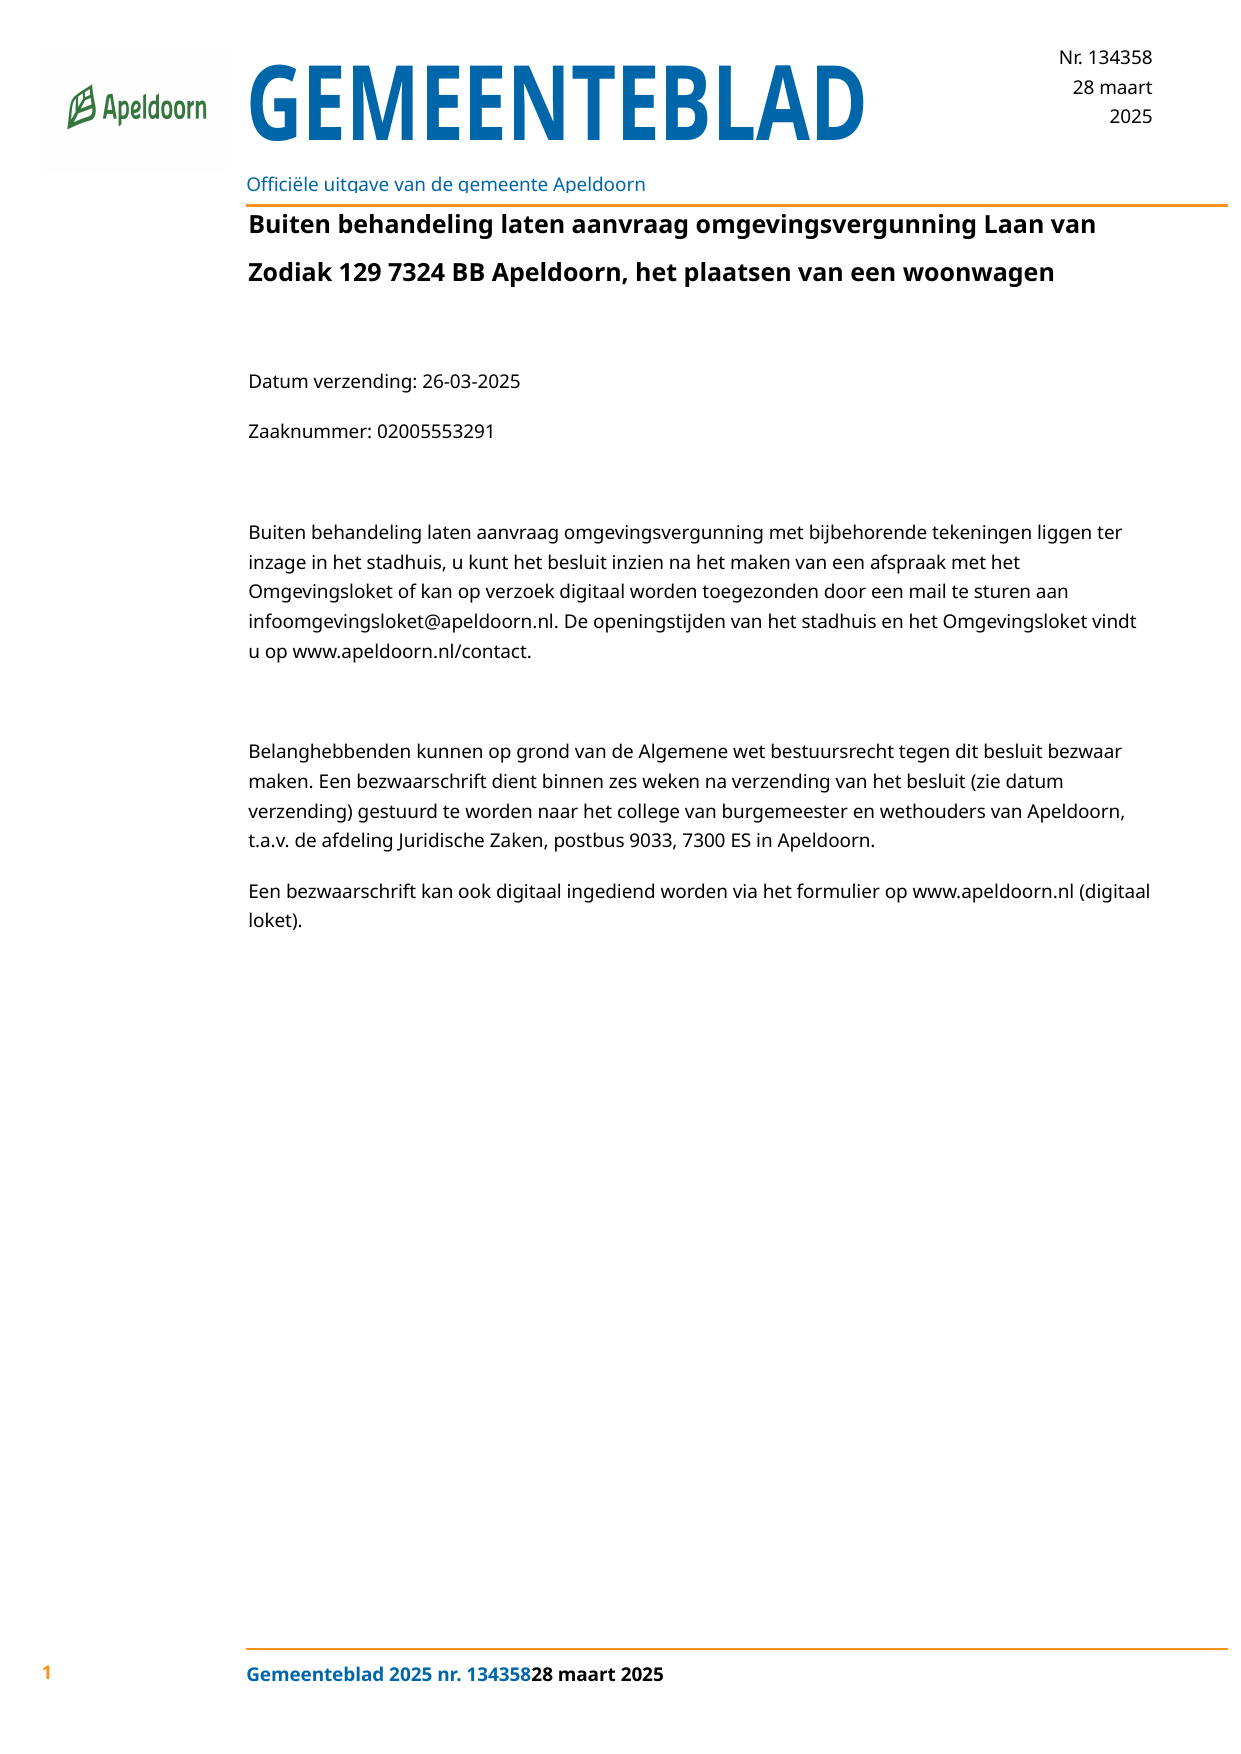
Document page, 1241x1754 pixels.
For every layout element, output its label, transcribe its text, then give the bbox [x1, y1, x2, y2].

picture [41, 47, 231, 172]
text Datum verzending: 26-03-2025 [248, 368, 1152, 394]
text Buiten behandeling laten aanvraag omgevingsvergunning met bijbehorende tekeningen liggen ter inzage in het stadhuis, u kunt het besluit inzien na het maken van een afspraak met het Omgevingsloket of kan op verzoek digitaal worden toegezonden door een mail te sturen aan infoomgevingsloket@apeldoorn.nl. De openingstijden van het stadhuis en het Omgevingsloket vindt u op www.apeldoorn.nl/contact. [248, 519, 1152, 664]
text Belanghebbenden kunnen op grond van de Algemene wet bestuursrecht tegen dit besluit bezwaar maken. Een bezwaarschrift dient binnen zes weken na verzending van het besluit (zie datum verzending) gestuurd te worden naar het college van burgemeester en wethouders van Apeldoorn, t.a.v. de afdeling Juridische Zaken, postbus 9033, 7300 ES in Apeldoorn. [248, 739, 1152, 853]
text Zaaknummer: 02005553291 [248, 419, 1152, 444]
text Buiten behandeling laten aanvraag omgevingsvergunning Laan van Zodiak 129 7324 BB Apeldoorn, het plaatsen van een woonwagen [248, 207, 1152, 288]
text Een bezwaarschrift kan ook digitaal ingediend worden via het formulier op www.apeldoorn.nl (digitaal loket). [248, 878, 1152, 933]
